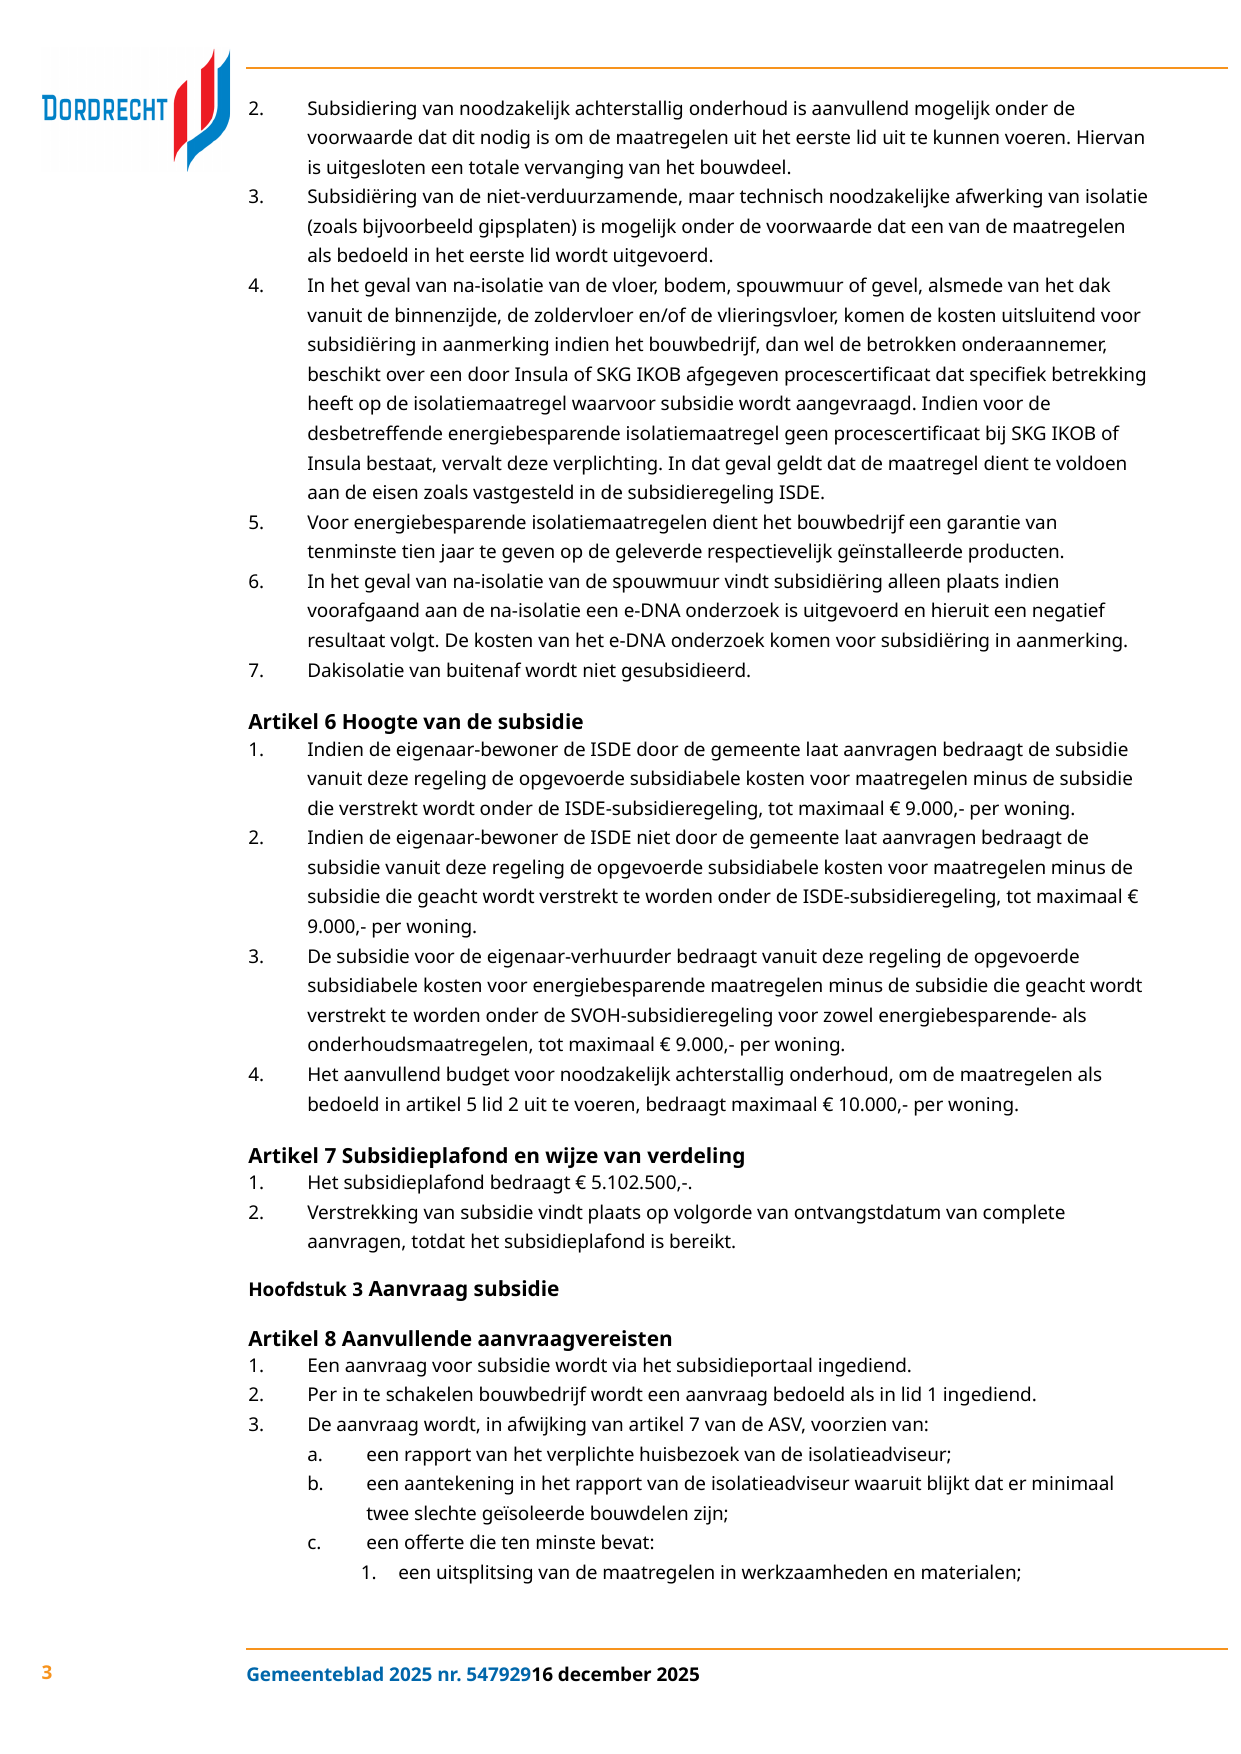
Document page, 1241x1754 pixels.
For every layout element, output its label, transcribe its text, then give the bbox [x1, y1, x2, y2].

list een uitsplitsing van de maatregelen in werkzaamheden en materialen; [361, 1559, 1152, 1585]
list Het aanvullend budget voor noodzakelijk achterstallig onderhoud, om de maatregelen als bedoeld in artikel 5 lid 2 uit te voeren, bedraagt maximaal € 10.000,- per woning. [248, 1061, 1152, 1116]
list Indien de eigenaar-bewoner de ISDE door de gemeente laat aanvragen bedraagt de subsidie vanuit deze regeling de opgevoerde subsidiabele kosten voor maatregelen minus de subsidie die verstrekt wordt onder de ISDE-subsidieregeling, tot maximaal € 9.000,- per woning. [248, 736, 1152, 821]
text Hoofdstuk 3 Aanvraag subsidie [248, 1274, 1152, 1303]
list Een aanvraag voor subsidie wordt via het subsidieportaal ingediend. [248, 1352, 1152, 1378]
list Verstrekking van subsidie vindt plaats op volgorde van ontvangstdatum van complete aanvragen, totdat het subsidieplafond is bereikt. [248, 1199, 1152, 1254]
list een offerte die ten minste bevat: [307, 1529, 1152, 1555]
list een rapport van het verplichte huisbezoek van de isolatieadviseur; [307, 1441, 1152, 1467]
list In het geval van na-isolatie van de spouwmuur vindt subsidiëring alleen plaats indien voorafgaand aan de na-isolatie een e-DNA onderzoek is uitgevoerd en hieruit een negatief resultaat volgt. De kosten van het e-DNA onderzoek komen voor subsidiëring in aanmerking. [248, 568, 1152, 653]
list De subsidie voor de eigenaar-verhuurder bedraagt vanuit deze regeling de opgevoerde subsidiabele kosten voor energiebesparende maatregelen minus de subsidie die geacht wordt verstrekt te worden onder de SVOH-subsidieregeling voor zowel energiebesparende- als onderhoudsmaatregelen, tot maximaal € 9.000,- per woning. [248, 943, 1152, 1057]
list Het subsidieplafond bedraagt € 5.102.500,-. [248, 1169, 1152, 1195]
list De aanvraag wordt, in afwijking van artikel 7 van de ASV, voorzien van: [248, 1411, 1152, 1437]
list Indien de eigenaar-bewoner de ISDE niet door de gemeente laat aanvragen bedraagt de subsidie vanuit deze regeling de opgevoerde subsidiabele kosten voor maatregelen minus de subsidie die geacht wordt verstrekt te worden onder de ISDE-subsidieregeling, tot maximaal € 9.000,- per woning. [248, 824, 1152, 939]
picture [41, 47, 231, 172]
list Subsidiering van noodzakelijk achterstallig onderhoud is aanvullend mogelijk onder de voorwaarde dat dit nodig is om de maatregelen uit het eerste lid uit te kunnen voeren. Hiervan is uitgesloten een totale vervanging van het bouwdeel. [248, 95, 1152, 180]
text Artikel 7 Subsidieplafond en wijze van verdeling [248, 1141, 1152, 1169]
list Voor energiebesparende isolatiemaatregelen dient het bouwbedrijf een garantie van tenminste tien jaar te geven op de geleverde respectievelijk geïnstalleerde producten. [248, 509, 1152, 564]
text Artikel 6 Hoogte van de subsidie [248, 707, 1152, 736]
list een aantekening in het rapport van de isolatieadviseur waaruit blijkt dat er minimaal twee slechte geïsoleerde bouwdelen zijn; [307, 1470, 1152, 1526]
list Subsidiëring van de niet-verduurzamende, maar technisch noodzakelijke afwerking van isolatie (zoals bijvoorbeeld gipsplaten) is mogelijk onder de voorwaarde dat een van de maatregelen als bedoeld in het eerste lid wordt uitgevoerd. [248, 183, 1152, 268]
text Artikel 8 Aanvullende aanvraagvereisten [248, 1324, 1152, 1352]
list Per in te schakelen bouwbedrijf wordt een aanvraag bedoeld als in lid 1 ingediend. [248, 1382, 1152, 1407]
list In het geval van na-isolatie van de vloer, bodem, spouwmuur of gevel, alsmede van het dak vanuit de binnenzijde, de zoldervloer en/of de vlieringsvloer, komen de kosten uitsluitend voor subsidiëring in aanmerking indien het bouwbedrijf, dan wel de betrokken onderaannemer, beschikt over een door Insula of SKG IKOB afgegeven procescertificaat dat specifiek betrekking heeft op de isolatiemaatregel waarvoor subsidie wordt aangevraagd. Indien voor de desbetreffende energiebesparende isolatiemaatregel geen procescertificaat bij SKG IKOB of Insula bestaat, vervalt deze verplichting. In dat geval geldt dat de maatregel dient te voldoen aan de eisen zoals vastgesteld in de subsidieregeling ISDE. [248, 272, 1152, 505]
list Dakisolatie van buitenaf wordt niet gesubsidieerd. [248, 657, 1152, 683]
